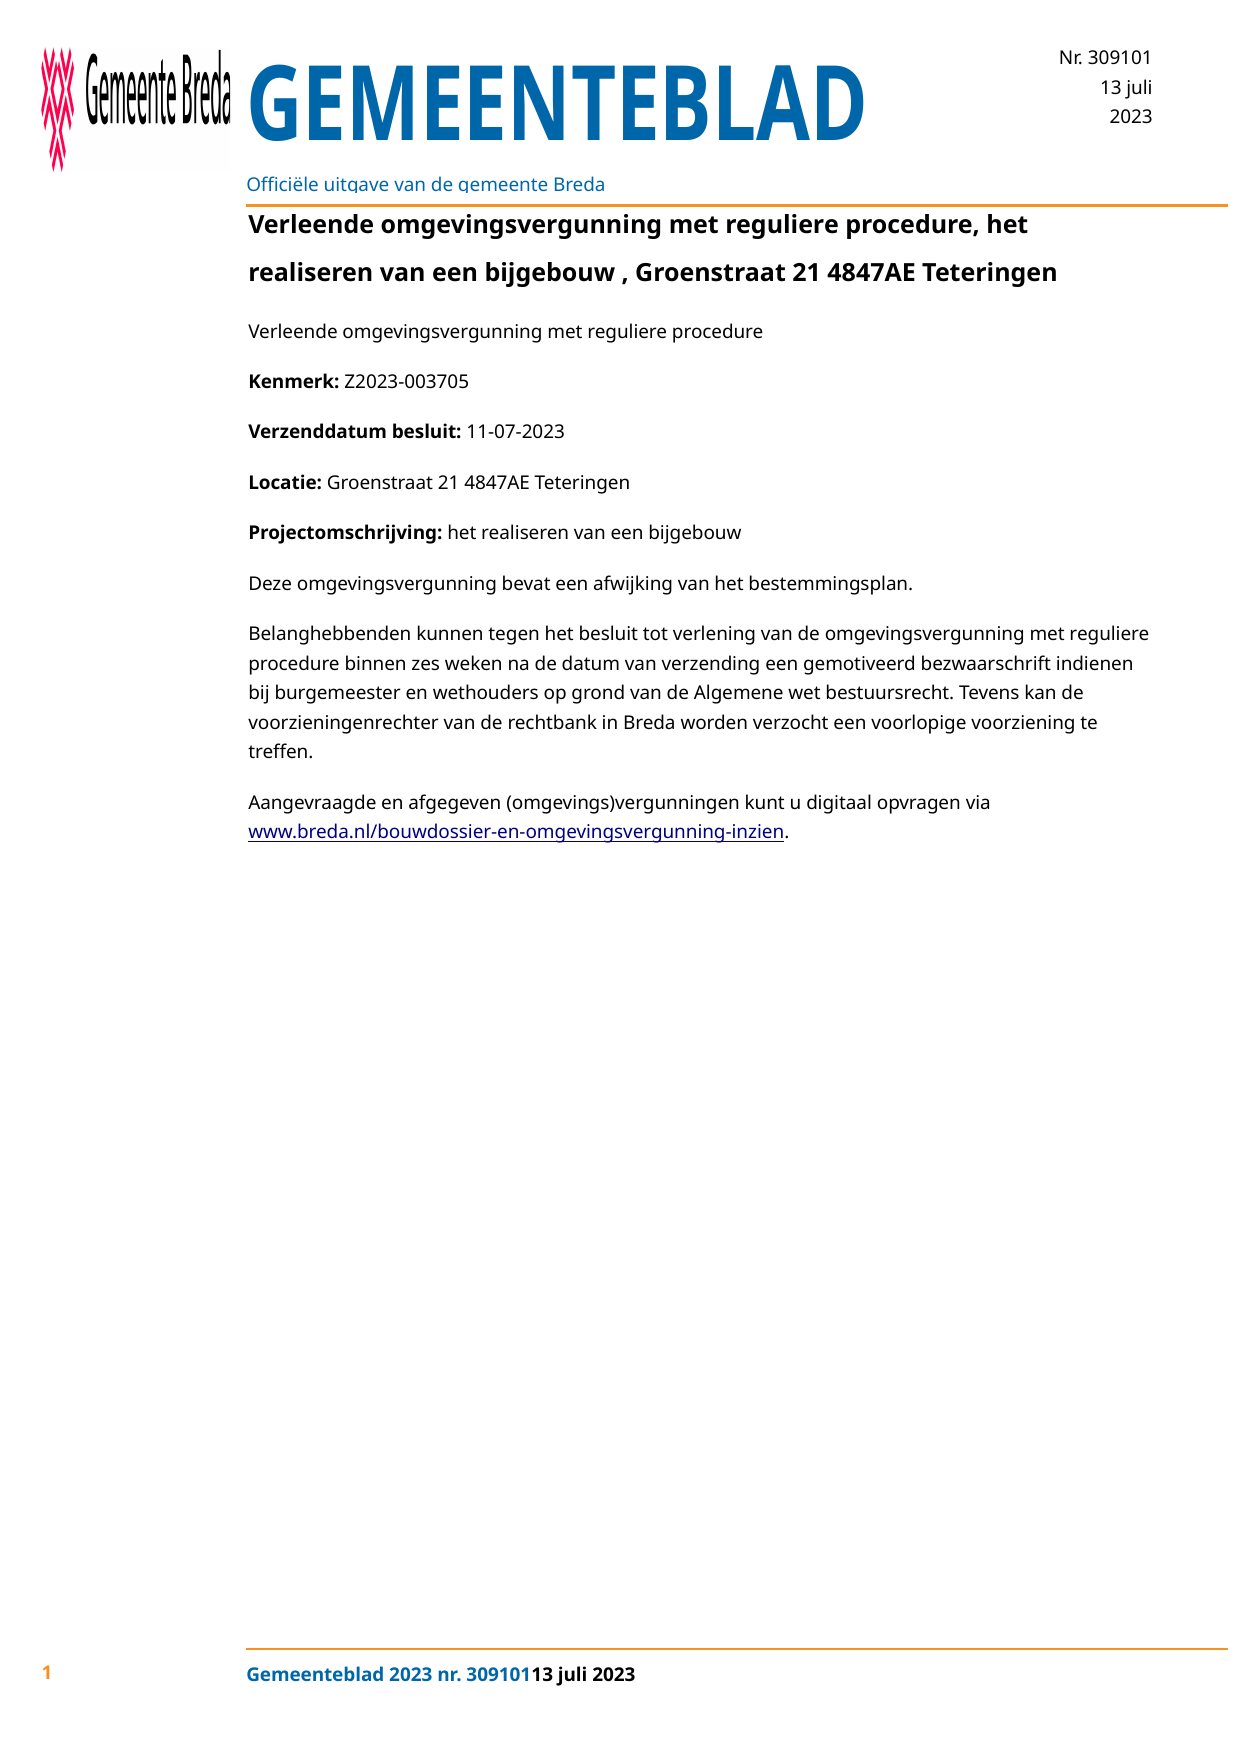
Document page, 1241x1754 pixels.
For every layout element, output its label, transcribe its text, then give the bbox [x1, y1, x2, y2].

text Aangevraagde en afgegeven (omgevings)vergunningen kunt u digitaal opvragen via www.breda.nl/bouwdossier-en-omgevingsvergunning-inzien. [248, 789, 1152, 844]
text Projectomschrijving: het realiseren van een bijgebouw [248, 519, 1152, 545]
text Belanghebbenden kunnen tegen het besluit tot verlening van de omgevingsvergunning met reguliere procedure binnen zes weken na de datum van verzending een gemotiveerd bezwaarschrift indienen bij burgemeester en wethouders op grond van de Algemene wet bestuursrecht. Tevens kan de voorzieningenrechter van de rechtbank in Breda worden verzocht een voorlopige voorziening te treffen. [248, 620, 1152, 764]
picture [41, 47, 231, 172]
text Verleende omgevingsvergunning met reguliere procedure [248, 318, 1152, 344]
text Verzenddatum besluit: 11-07-2023 [248, 419, 1152, 444]
text Kenmerk: Z2023-003705 [248, 368, 1152, 394]
text Verleende omgevingsvergunning met reguliere procedure, het realiseren van een bijgebouw , Groenstraat 21 4847AE Teteringen [248, 207, 1152, 288]
text Locatie: Groenstraat 21 4847AE Teteringen [248, 469, 1152, 495]
text Deze omgevingsvergunning bevat een afwijking van het bestemmingsplan. [248, 570, 1152, 596]
